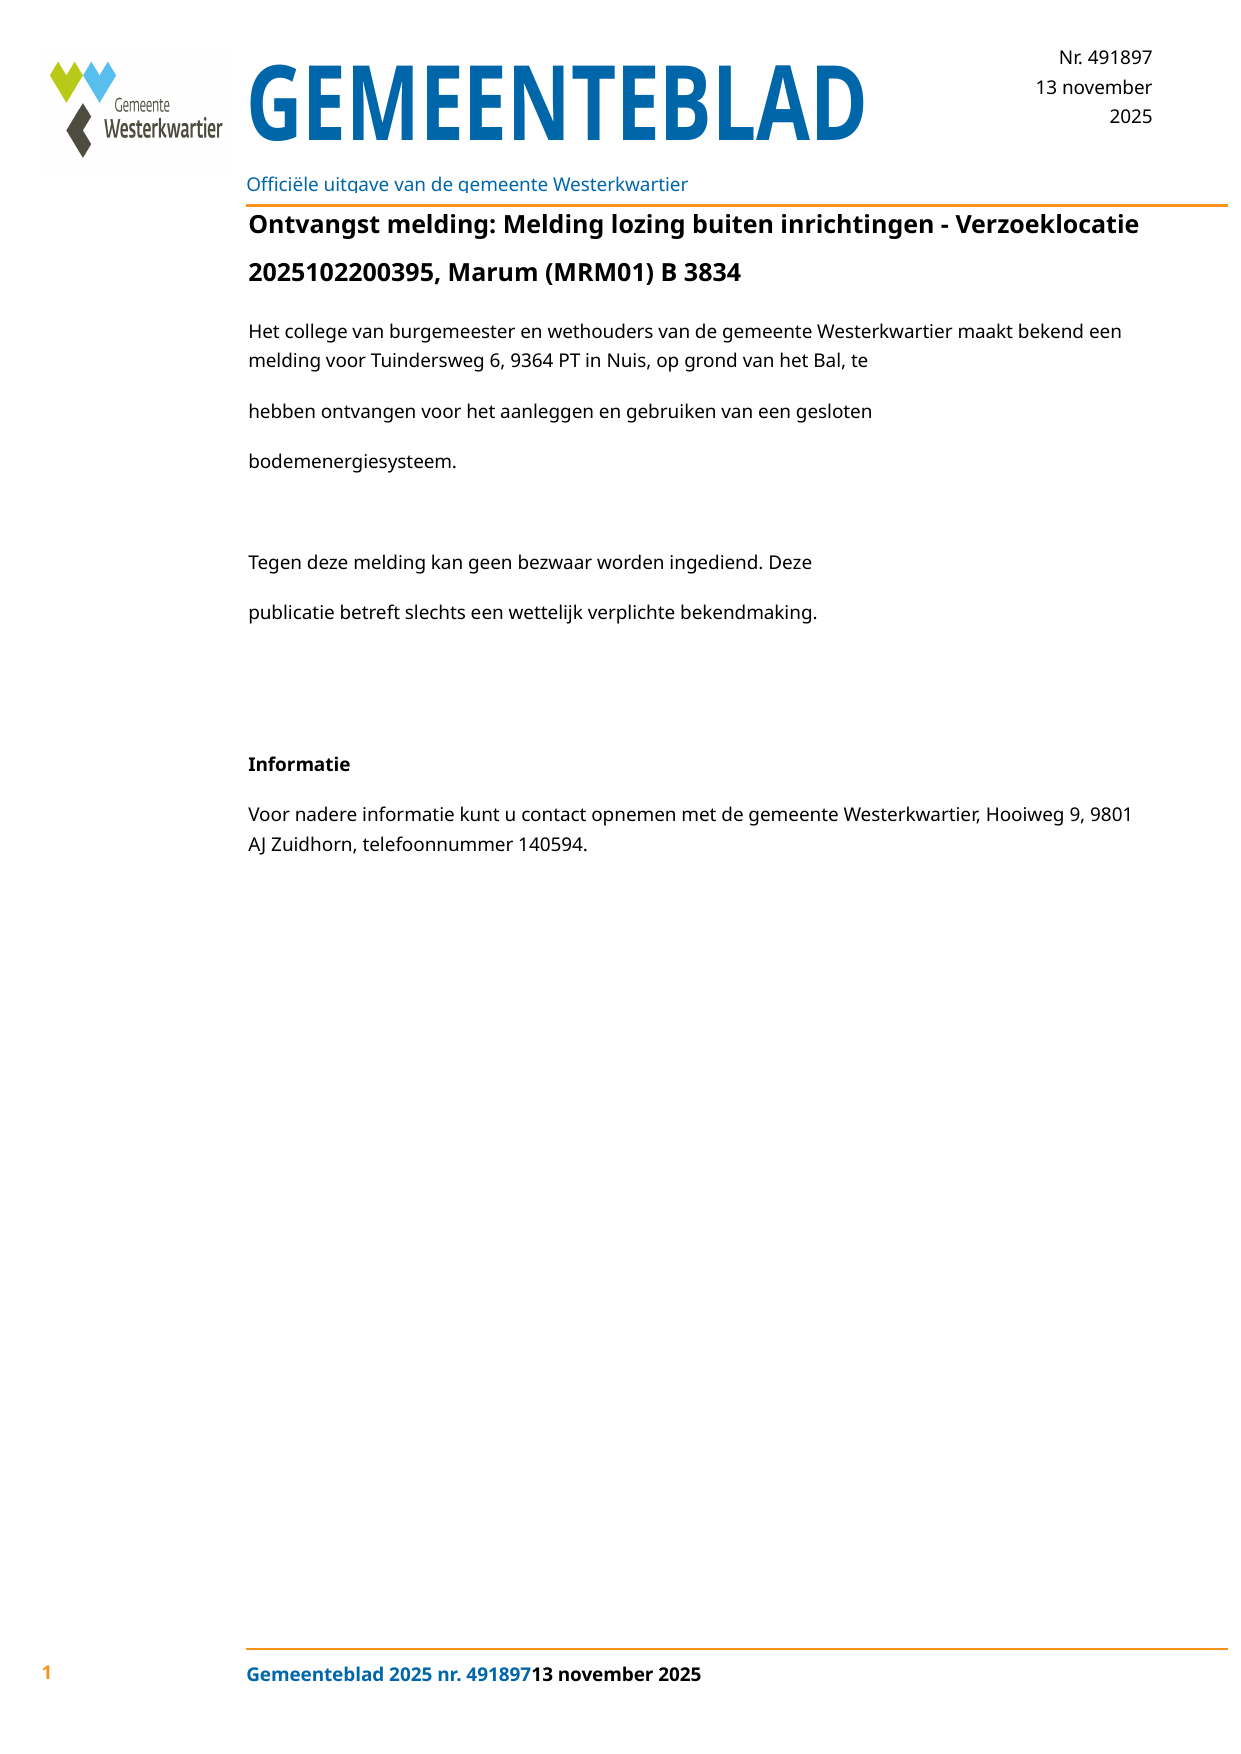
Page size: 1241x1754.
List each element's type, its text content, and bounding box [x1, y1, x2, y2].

text Het college van burgemeester en wethouders van de gemeente Westerkwartier maakt bekend een melding voor Tuindersweg 6, 9364 PT in Nuis, op grond van het Bal, te [248, 318, 1152, 373]
text Informatie [248, 751, 1152, 777]
text Tegen deze melding kan geen bezwaar worden ingediend. Deze [248, 549, 1152, 575]
text publicatie betreft slechts een wettelijk verplichte bekendmaking. [248, 599, 1152, 625]
text Voor nadere informatie kunt u contact opnemen met de gemeente Westerkwartier, Hooiweg 9, 9801 AJ Zuidhorn, telefoonnummer 140594. [248, 801, 1152, 857]
text hebben ontvangen voor het aanleggen en gebruiken van een gesloten [248, 398, 1152, 424]
text Ontvangst melding: Melding lozing buiten inrichtingen - Verzoeklocatie 2025102200395, Marum (MRM01) B 3834 [248, 207, 1152, 288]
picture [41, 47, 231, 172]
text bodemenergiesysteem. [248, 448, 1152, 474]
